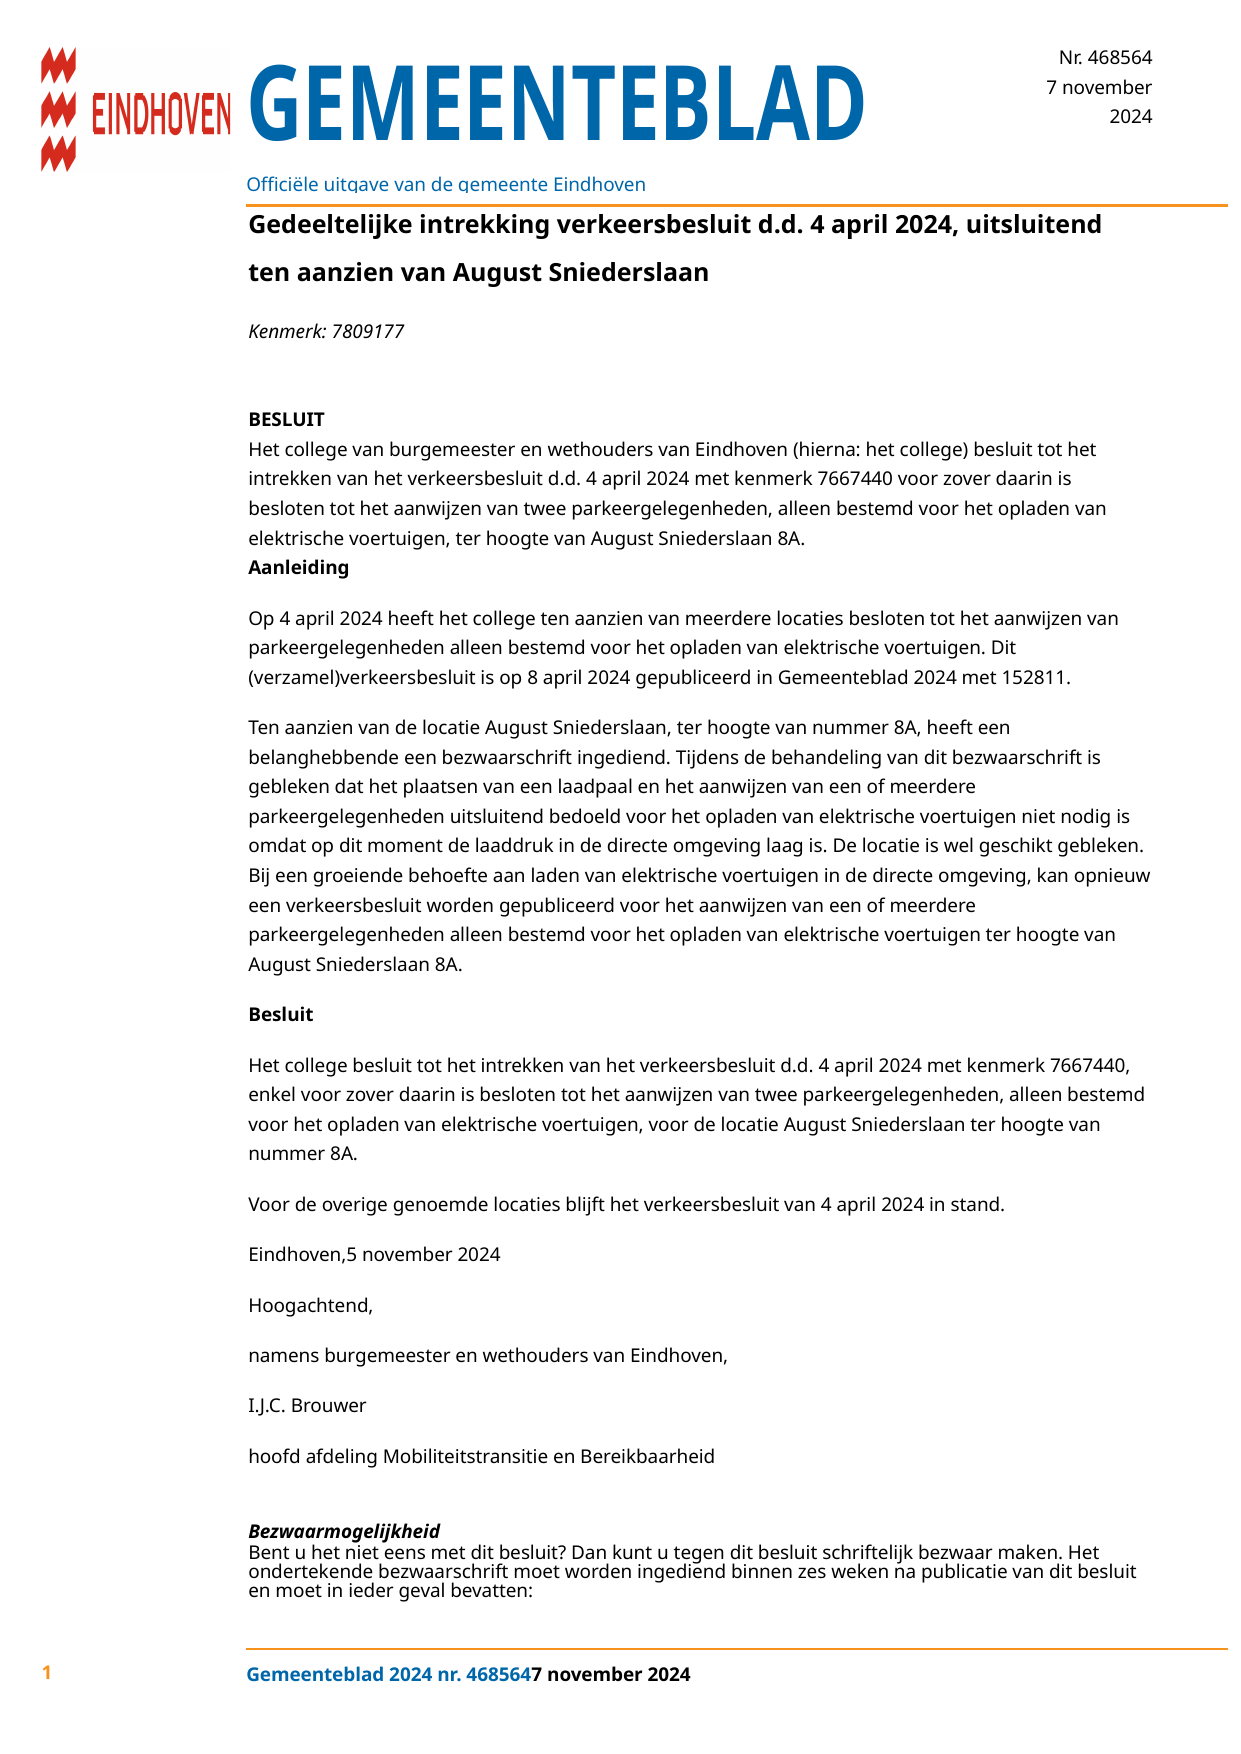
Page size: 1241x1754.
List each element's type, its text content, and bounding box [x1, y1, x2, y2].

text Het college besluit tot het intrekken van het verkeersbesluit d.d. 4 april 2024 met kenmerk 7667440, enkel voor zover daarin is besloten tot het aanwijzen van twee parkeergelegenheden, alleen bestemd voor het opladen van elektrische voertuigen, voor de locatie August Sniederslaan ter hoogte van nummer 8A. [248, 1052, 1152, 1166]
text Hoogachtend, [248, 1292, 1152, 1317]
text Ten aanzien van de locatie August Sniederslaan, ter hoogte van nummer 8A, heeft een belanghebbende een bezwaarschrift ingediend. Tijdens de behandeling van dit bezwaarschrift is gebleken dat het plaatsen van een laadpaal en het aanwijzen van een of meerdere parkeergelegenheden uitsluitend bedoeld voor het opladen van elektrische voertuigen niet nodig is omdat op dit moment de laaddruk in de directe omgeving laag is. De locatie is wel geschikt gebleken. Bij een groeiende behoefte aan laden van elektrische voertuigen in de directe omgeving, kan opnieuw een verkeersbesluit worden gepubliceerd voor het aanwijzen van een of meerdere parkeergelegenheden alleen bestemd voor het opladen van elektrische voertuigen ter hoogte van August Sniederslaan 8A. [248, 714, 1152, 977]
text Het college van burgemeester en wethouders van Eindhoven (hierna: het college) besluit tot het intrekken van het verkeersbesluit d.d. 4 april 2024 met kenmerk 7667440 voor zover daarin is besloten tot het aanwijzen van twee parkeergelegenheden, alleen bestemd voor het opladen van elektrische voertuigen, ter hoogte van August Sniederslaan 8A. [248, 436, 1152, 550]
text Op 4 april 2024 heeft het college ten aanzien van meerdere locaties besloten tot het aanwijzen van parkeergelegenheden alleen bestemd voor het opladen van elektrische voertuigen. Dit (verzamel)verkeersbesluit is op 8 april 2024 gepubliceerd in Gemeenteblad 2024 met 152811. [248, 605, 1152, 689]
text Bent u het niet eens met dit besluit? Dan kunt u tegen dit besluit schriftelijk bezwaar maken. Het ondertekende bezwaarschrift moet worden ingediend binnen zes weken na publicatie van dit besluit en moet in ieder geval bevatten: [248, 1544, 1152, 1602]
text Bezwaarmogelijkheid [248, 1518, 1152, 1544]
text Eindhoven,5 november 2024 [248, 1241, 1152, 1267]
text Gedeeltelijke intrekking verkeersbesluit d.d. 4 april 2024, uitsluitend ten aanzien van August Sniederslaan [248, 207, 1152, 288]
text BESLUIT [248, 406, 1152, 432]
text Besluit [248, 1001, 1152, 1027]
text Voor de overige genoemde locaties blijft het verkeersbesluit van 4 april 2024 in stand. [248, 1191, 1152, 1217]
text Kenmerk: 7809177 [248, 318, 1152, 344]
text I.J.C. Brouwer [248, 1393, 1152, 1418]
text Aanleiding [248, 554, 1152, 580]
picture [41, 47, 231, 172]
text hoofd afdeling Mobiliteitstransitie en Bereikbaarheid [248, 1443, 1152, 1469]
text namens burgemeester en wethouders van Eindhoven, [248, 1342, 1152, 1368]
